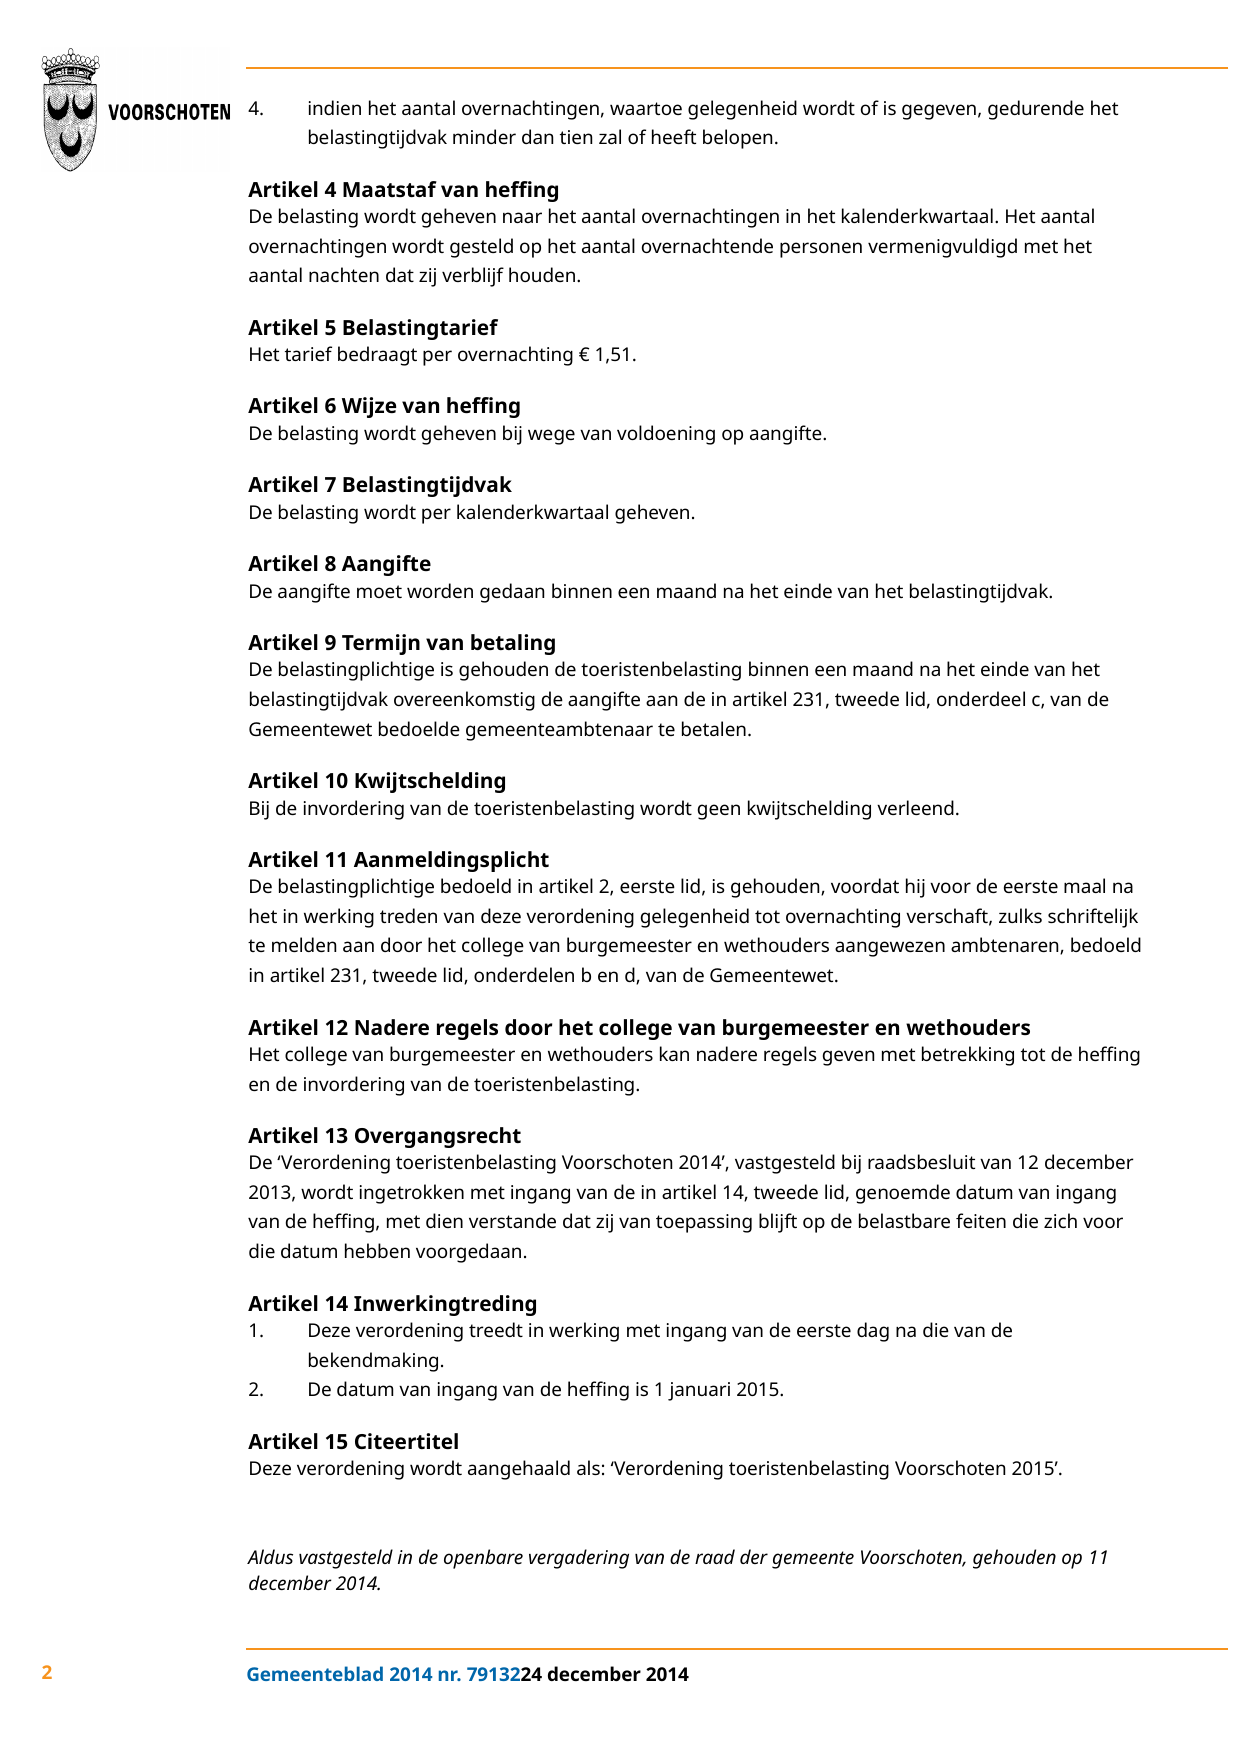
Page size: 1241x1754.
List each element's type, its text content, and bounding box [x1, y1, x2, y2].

text De ‘Verordening toeristenbelasting Voorschoten 2014’, vastgesteld bij raadsbesluit van 12 december 2013, wordt ingetrokken met ingang van de in artikel 14, tweede lid, genoemde datum van ingang van de heffing, met dien verstande dat zij van toepassing blijft op de belastbare feiten die zich voor die datum hebben voorgedaan. [248, 1149, 1152, 1264]
text Artikel 11 Aanmeldingsplicht [248, 845, 1152, 873]
text Artikel 15 Citeertitel [248, 1427, 1152, 1455]
text De belasting wordt geheven bij wege van voldoening op aangifte. [248, 420, 1152, 446]
text De belasting wordt per kalenderkwartaal geheven. [248, 499, 1152, 525]
text Artikel 9 Termijn van betaling [248, 628, 1152, 657]
text Artikel 10 Kwijtschelding [248, 766, 1152, 795]
list Deze verordening treedt in werking met ingang van de eerste dag na die van de bekendmaking. [248, 1317, 1152, 1372]
text De aangifte moet worden gedaan binnen een maand na het einde van het belastingtijdvak. [248, 578, 1152, 603]
list De datum van ingang van de heffing is 1 januari 2015. [248, 1376, 1152, 1402]
text Aldus vastgesteld in de openbare vergadering van de raad der gemeente Voorschoten, gehouden op 11 december 2014. [248, 1544, 1152, 1595]
text De belastingplichtige is gehouden de toeristenbelasting binnen een maand na het einde van het belastingtijdvak overeenkomstig de aangifte aan de in artikel 231, tweede lid, onderdeel c, van de Gemeentewet bedoelde gemeenteambtenaar te betalen. [248, 657, 1152, 742]
text Artikel 7 Belastingtijdvak [248, 471, 1152, 499]
picture [41, 47, 231, 172]
text Artikel 4 Maatstaf van heffing [248, 175, 1152, 203]
text Artikel 12 Nadere regels door het college van burgemeester en wethouders [248, 1013, 1152, 1041]
text De belasting wordt geheven naar het aantal overnachtingen in het kalenderkwartaal. Het aantal overnachtingen wordt gesteld op het aantal overnachtende personen vermenigvuldigd met het aantal nachten dat zij verblijf houden. [248, 203, 1152, 288]
text Het college van burgemeester en wethouders kan nadere regels geven met betrekking tot de heffing en de invordering van de toeristenbelasting. [248, 1041, 1152, 1096]
text Deze verordening wordt aangehaald als: ‘Verordening toeristenbelasting Voorschoten 2015’. [248, 1455, 1152, 1481]
text Artikel 5 Belastingtarief [248, 313, 1152, 341]
text De belastingplichtige bedoeld in artikel 2, eerste lid, is gehouden, voordat hij voor de eerste maal na het in werking treden van deze verordening gelegenheid tot overnachting verschaft, zulks schriftelijk te melden aan door het college van burgemeester en wethouders aangewezen ambtenaren, bedoeld in artikel 231, tweede lid, onderdelen b en d, van de Gemeentewet. [248, 873, 1152, 988]
text Artikel 13 Overgangsrecht [248, 1121, 1152, 1149]
list indien het aantal overnachtingen, waartoe gelegenheid wordt of is gegeven, gedurende het belastingtijdvak minder dan tien zal of heeft belopen. [248, 95, 1152, 150]
text Artikel 14 Inwerkingtreding [248, 1289, 1152, 1317]
text Artikel 6 Wijze van heffing [248, 392, 1152, 420]
text Bij de invordering van de toeristenbelasting wordt geen kwijtschelding verleend. [248, 795, 1152, 820]
text Het tarief bedraagt per overnachting € 1,51. [248, 341, 1152, 367]
text Artikel 8 Aangifte [248, 549, 1152, 578]
